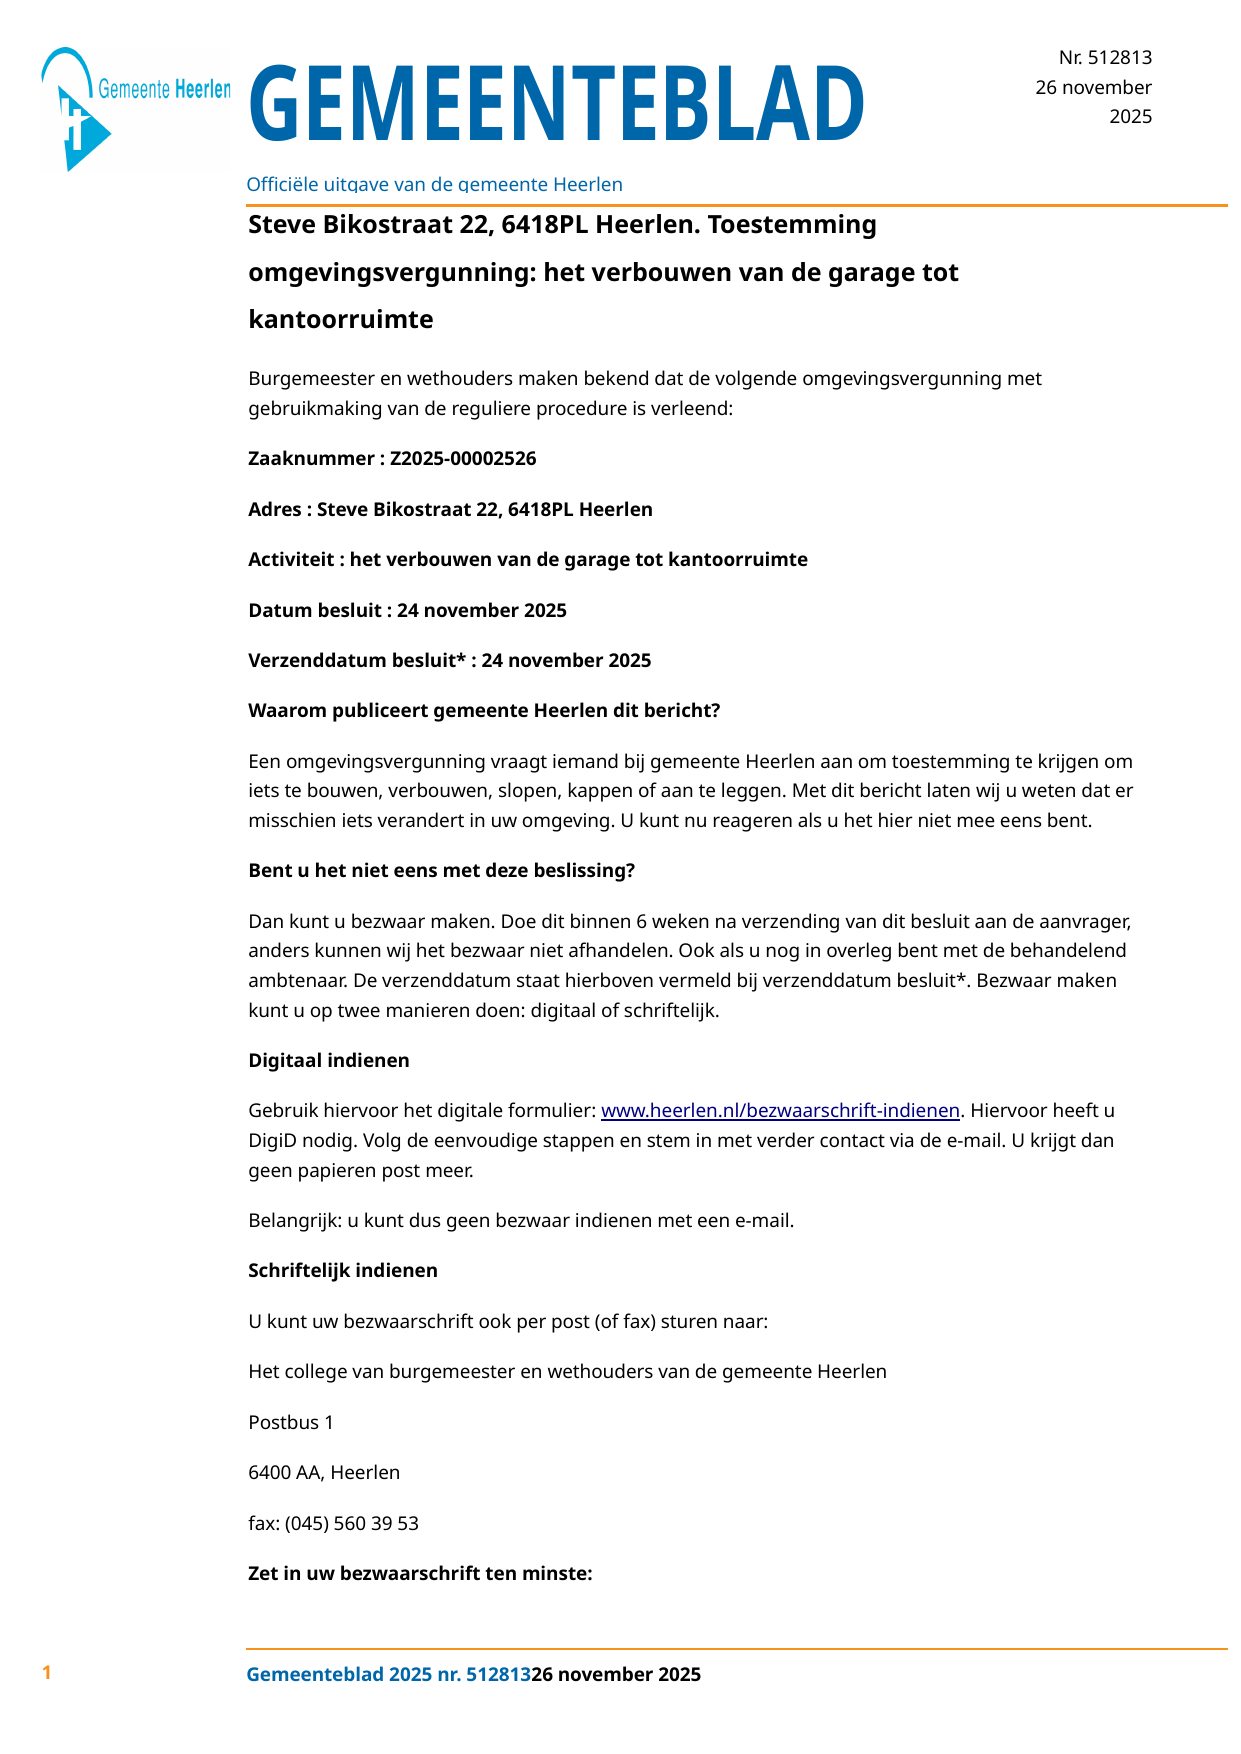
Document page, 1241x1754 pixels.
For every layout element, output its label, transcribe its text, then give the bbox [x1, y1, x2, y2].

text Belangrijk: u kunt dus geen bezwaar indienen met een e-mail. [248, 1207, 1152, 1233]
text Het college van burgemeester en wethouders van de gemeente Heerlen [248, 1358, 1152, 1384]
text Waarom publiceert gemeente Heerlen dit bericht? [248, 698, 1152, 723]
picture [41, 47, 59, 70]
text Datum besluit : 24 november 2025 [248, 597, 1152, 622]
text Verzenddatum besluit* : 24 november 2025 [248, 647, 1152, 673]
text Adres : Steve Bikostraat 22, 6418PL Heerlen [248, 496, 1152, 522]
text Schriftelijk indienen [248, 1258, 1152, 1283]
text U kunt uw bezwaarschrift ook per post (of fax) sturen naar: [248, 1308, 1152, 1334]
text Steve Bikostraat 22, 6418PL Heerlen. Toestemming omgevingsvergunning: het verbouwen van de garage tot kantoorruimte [248, 207, 1152, 336]
text Activiteit : het verbouwen van de garage tot kantoorruimte [248, 546, 1152, 572]
text Burgemeester en wethouders maken bekend dat de volgende omgevingsvergunning met gebruikmaking van de reguliere procedure is verleend: [248, 366, 1152, 421]
text Dan kunt u bezwaar maken. Doe dit binnen 6 weken na verzending van dit besluit aan de aanvrager, anders kunnen wij het bezwaar niet afhandelen. Ook als u nog in overleg bent met de behandelend ambtenaar. De verzenddatum staat hierboven vermeld bij verzenddatum besluit*. Bezwaar maken kunt u op twee manieren doen: digitaal of schriftelijk. [248, 908, 1152, 1022]
text fax: (045) 560 39 53 [248, 1510, 1152, 1535]
text Bent u het niet eens met deze beslissing? [248, 858, 1152, 883]
text Gebruik hiervoor het digitale formulier: www.heerlen.nl/bezwaarschrift-indienen. Hiervoor heeft u DigiD nodig. Volg de eenvoudige stappen en stem in met verder contact via de e-mail. U krijgt dan geen papieren post meer. [248, 1098, 1152, 1182]
text Een omgevingsvergunning vraagt iemand bij gemeente Heerlen aan om toestemming te krijgen om iets te bouwen, verbouwen, slopen, kappen of aan te leggen. Met dit bericht laten wij u weten dat er misschien iets verandert in uw omgeving. U kunt nu reageren als u het hier niet mee eens bent. [248, 748, 1152, 833]
text Zet in uw bezwaarschrift ten minste: [248, 1560, 1152, 1586]
text 6400 AA, Heerlen [248, 1459, 1152, 1485]
text Postbus 1 [248, 1409, 1152, 1434]
text Zaaknummer : Z2025-00002526 [248, 446, 1152, 471]
picture [41, 47, 231, 172]
text Digitaal indienen [248, 1047, 1152, 1073]
